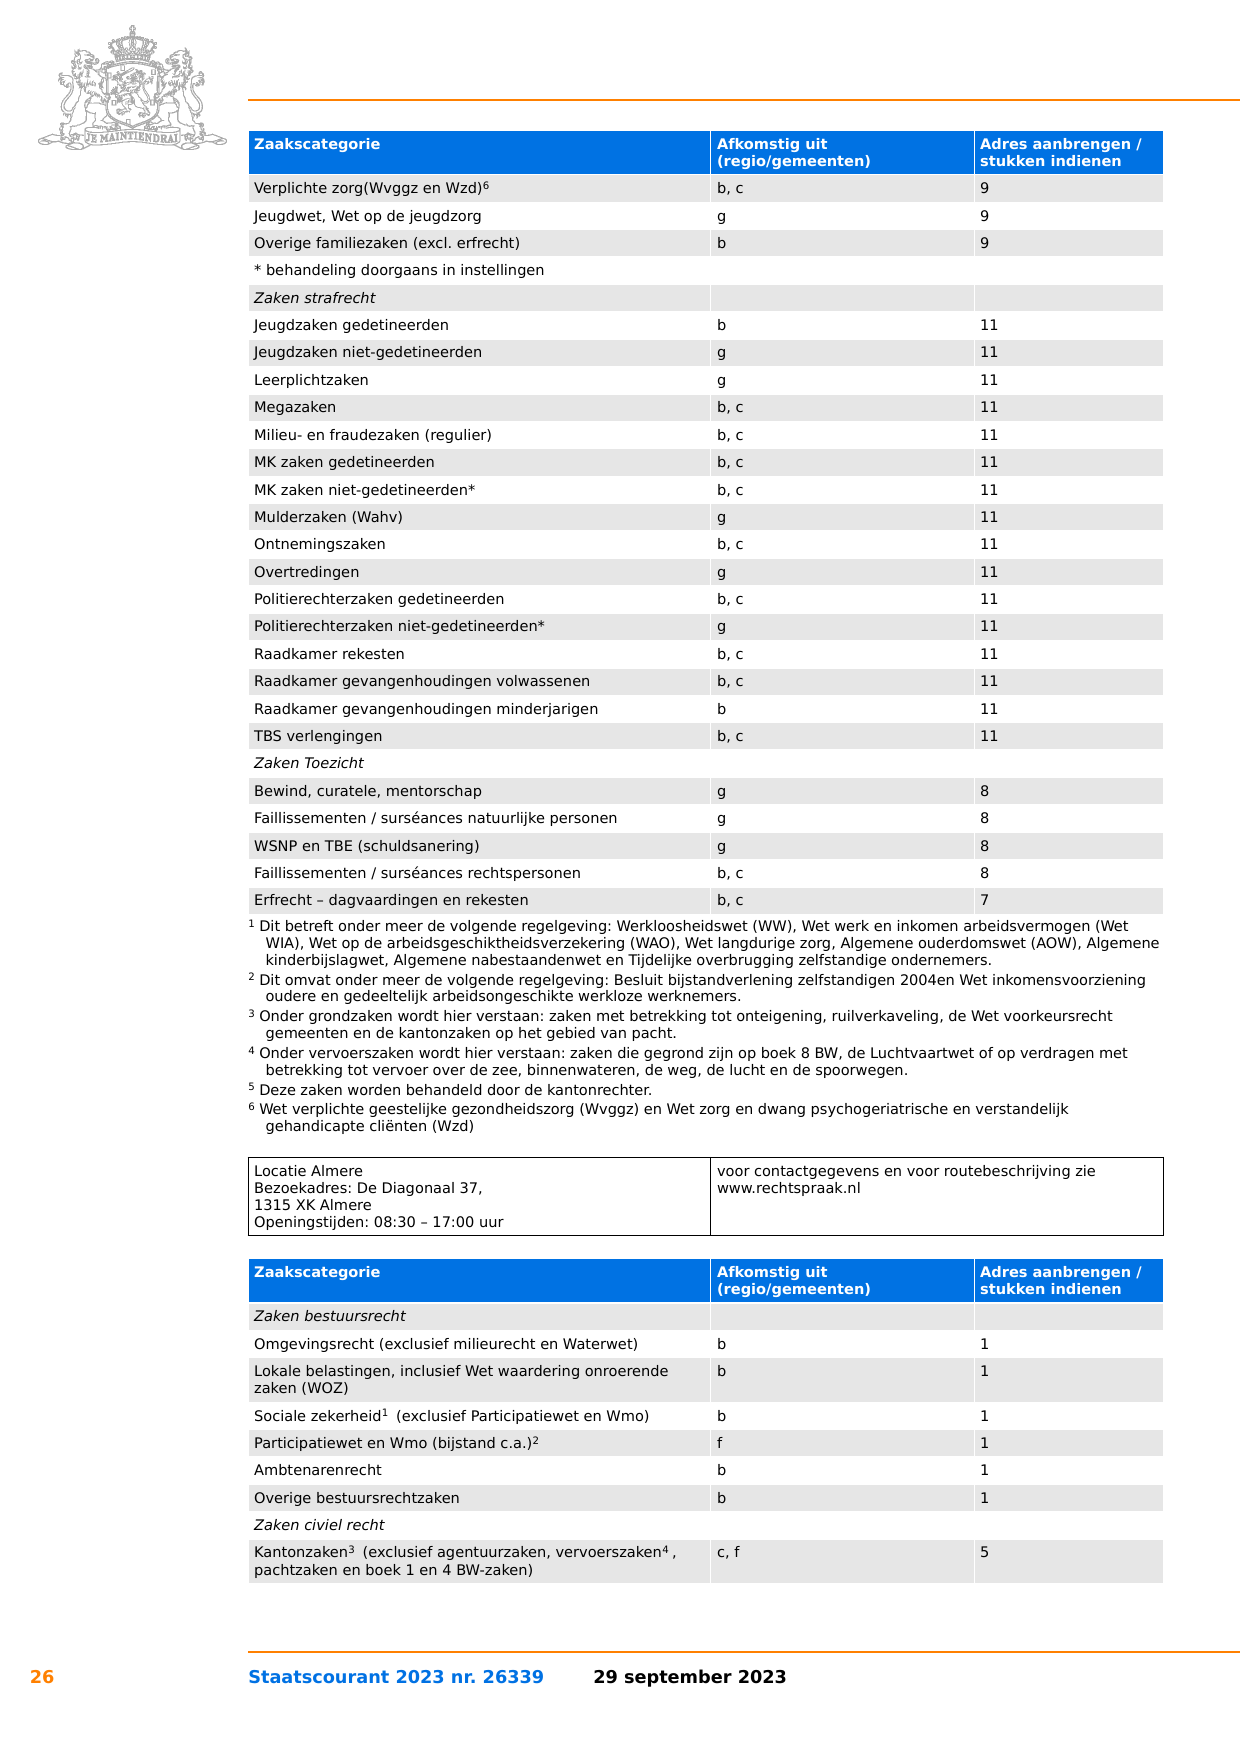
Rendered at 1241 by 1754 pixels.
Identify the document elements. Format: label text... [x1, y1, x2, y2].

table_cell 11 [975, 531, 1163, 558]
table_cell 1 [975, 1458, 1163, 1484]
table_cell c, f [711, 1540, 974, 1583]
table_cell 11 [975, 723, 1163, 749]
table_header Adres aanbrengen / stukken indienen [975, 131, 1163, 174]
table_cell 7 [975, 888, 1163, 914]
picture [38, 25, 227, 150]
table_header voor contactgegevens en voor routebeschrijving zie www.rechtspraak.nl [711, 1158, 1163, 1235]
table_cell 11 [975, 340, 1163, 366]
table_cell [711, 751, 974, 777]
table_cell b [711, 1458, 974, 1484]
table_cell g [711, 559, 974, 585]
table_cell b, c [711, 669, 974, 695]
table_cell b [711, 1485, 974, 1511]
table_cell b, c [711, 477, 974, 503]
table_cell MK zaken niet-gedetineerden* [249, 477, 710, 503]
table_cell 5 [975, 1540, 1163, 1583]
table_cell 1 [975, 1403, 1163, 1429]
table_cell Milieu- en fraudezaken (regulier) [249, 422, 710, 448]
table_cell 8 [975, 860, 1163, 887]
table_cell Raadkamer rekesten [249, 641, 710, 667]
table_cell Zaken bestuursrecht [249, 1304, 710, 1330]
table_cell [711, 285, 974, 311]
table_cell b [711, 1331, 974, 1357]
table_cell 11 [975, 477, 1163, 503]
table_cell 11 [975, 586, 1163, 613]
table_cell g [711, 504, 974, 530]
table_header Zaakscategorie [249, 131, 710, 174]
table_cell 8 [975, 805, 1163, 832]
table_cell Overige bestuursrechtzaken [249, 1485, 710, 1511]
table_cell Jeugdzaken gedetineerden [249, 312, 710, 339]
table_cell 11 [975, 395, 1163, 421]
table_cell b [711, 1403, 974, 1429]
table_cell Jeugdzaken niet-gedetineerden [249, 340, 710, 366]
table_cell g [711, 778, 974, 804]
table_cell 11 [975, 312, 1163, 339]
table_cell 11 [975, 641, 1163, 667]
table_cell Participatiewet en Wmo (bijstand c.a.)2 [249, 1430, 710, 1456]
table_header Afkomstig uit (regio/gemeenten) [711, 1259, 974, 1302]
table_cell Ambtenarenrecht [249, 1458, 710, 1484]
table_cell 9 [975, 203, 1163, 229]
table_header Locatie Almere Bezoekadres: De Diagonaal 37, 1315 XK Almere Openingstijden: 08:30 – 17:00 uur [249, 1158, 710, 1235]
table_cell b [711, 1358, 974, 1402]
table_cell b, c [711, 586, 974, 613]
table_cell [975, 258, 1163, 284]
table_cell 11 [975, 614, 1163, 640]
table_cell 11 [975, 422, 1163, 448]
table_cell b [711, 230, 974, 256]
table_cell 8 [975, 778, 1163, 804]
table_cell [711, 258, 974, 284]
table_cell b, c [711, 641, 974, 667]
table_cell TBS verlengingen [249, 723, 710, 749]
table_cell [975, 1512, 1163, 1539]
table_cell Zaken strafrecht [249, 285, 710, 311]
table_cell Politierechterzaken niet-gedetineerden* [249, 614, 710, 640]
table_cell Erfrecht – dagvaardingen en rekesten [249, 888, 710, 914]
table_cell Megazaken [249, 395, 710, 421]
table_cell MK zaken gedetineerden [249, 449, 710, 476]
table_cell Overtredingen [249, 559, 710, 585]
table_cell 9 [975, 230, 1163, 256]
table_cell b, c [711, 888, 974, 914]
table_cell b, c [711, 531, 974, 558]
table_cell Leerplichtzaken [249, 367, 710, 393]
table_cell Zaken Toezicht [249, 751, 710, 777]
table_cell [975, 285, 1163, 311]
table_cell 11 [975, 449, 1163, 476]
table_cell 9 [975, 175, 1163, 202]
table_cell 11 [975, 504, 1163, 530]
table_header Zaakscategorie [249, 1259, 710, 1302]
table_cell [975, 751, 1163, 777]
table_cell Jeugdwet, Wet op de jeugdzorg [249, 203, 710, 229]
table_cell b, c [711, 175, 974, 202]
table_cell f [711, 1430, 974, 1456]
table_cell Politierechterzaken gedetineerden [249, 586, 710, 613]
table_cell 1 [975, 1485, 1163, 1511]
table_cell g [711, 340, 974, 366]
table_cell Mulderzaken (Wahv) [249, 504, 710, 530]
table_cell Raadkamer gevangenhoudingen minderjarigen [249, 696, 710, 722]
table_header Adres aanbrengen / stukken indienen [975, 1259, 1163, 1302]
table_cell b, c [711, 422, 974, 448]
table_cell g [711, 367, 974, 393]
table_cell 1 [975, 1331, 1163, 1357]
table_cell g [711, 614, 974, 640]
table_cell Kantonzaken3 (exclusief agentuurzaken, vervoerszaken4, pachtzaken en boek 1 en 4 BW-zaken) [249, 1540, 710, 1583]
table_cell b, c [711, 723, 974, 749]
table_cell 11 [975, 669, 1163, 695]
table_cell 11 [975, 559, 1163, 585]
table_cell b [711, 312, 974, 339]
table_cell * behandeling doorgaans in instellingen [249, 258, 710, 284]
table_cell g [711, 833, 974, 859]
table_cell WSNP en TBE (schuldsanering) [249, 833, 710, 859]
table_cell 1 [975, 1430, 1163, 1456]
table_cell b, c [711, 860, 974, 887]
table_cell Overige familiezaken (excl. erfrecht) [249, 230, 710, 256]
table_cell Raadkamer gevangenhoudingen volwassenen [249, 669, 710, 695]
table_cell Omgevingsrecht (exclusief milieurecht en Waterwet) [249, 1331, 710, 1357]
table_cell [975, 1304, 1163, 1330]
table_cell Ontnemingszaken [249, 531, 710, 558]
table_cell 1 [975, 1358, 1163, 1402]
table_cell [711, 1304, 974, 1330]
table_cell Verplichte zorg(Wvggz en Wzd)6 [249, 175, 710, 202]
table_cell Faillissementen / surséances natuurlijke personen [249, 805, 710, 832]
table_cell g [711, 805, 974, 832]
table_cell b, c [711, 449, 974, 476]
table_cell 11 [975, 696, 1163, 722]
table_cell 1 Dit betreft onder meer de volgende regelgeving: Werkloosheidswet (WW), Wet werk en inkomen arbeidsvermogen (Wet WIA), Wet op de arbeidsgeschiktheidsverzekering (WAO), Wet langdurige zorg, Algemene ouderdomswet (AOW), Algemene kinderbijslagwet, Algemene nabestaandenwet en Tijdelijke overbrugging zelfstandige ondernemers. 2 Dit omvat onder meer de volgende regelgeving: Besluit bijstandverlening zelfstandigen 2004en Wet inkomensvoorziening oudere en gedeeltelijk arbeidsongeschikte werkloze werknemers. 3 Onder grondzaken wordt hier verstaan: zaken met betrekking tot onteigening, ruilverkaveling, de Wet voorkeursrecht gemeenten en de kantonzaken op het gebied van pacht. 4 Onder vervoerszaken wordt hier verstaan: zaken die gegrond zijn op boek 8 BW, de Luchtvaartwet of op verdragen met betrekking tot vervoer over de zee, binnenwateren, de weg, de lucht en de spoorwegen. 5 Deze zaken worden behandeld door de kantonrechter. 6 Wet verplichte geestelijke gezondheidszorg (Wvggz) en Wet zorg en dwang psychogeriatrische en verstandelijk gehandicapte cliënten (Wzd) [248, 915, 1163, 1135]
table_cell Zaken civiel recht [249, 1512, 710, 1539]
table_cell 8 [975, 833, 1163, 859]
table_cell 11 [975, 367, 1163, 393]
table_cell [711, 1512, 974, 1539]
table_cell b [711, 696, 974, 722]
table_cell Lokale belastingen, inclusief Wet waardering onroerende zaken (WOZ) [249, 1358, 710, 1402]
table_cell b, c [711, 395, 974, 421]
table_cell Sociale zekerheid1 (exclusief Participatiewet en Wmo) [249, 1403, 710, 1429]
table_cell Faillissementen / surséances rechtspersonen [249, 860, 710, 887]
table_header Afkomstig uit (regio/gemeenten) [711, 131, 974, 174]
table_cell Bewind, curatele, mentorschap [249, 778, 710, 804]
table_cell g [711, 203, 974, 229]
